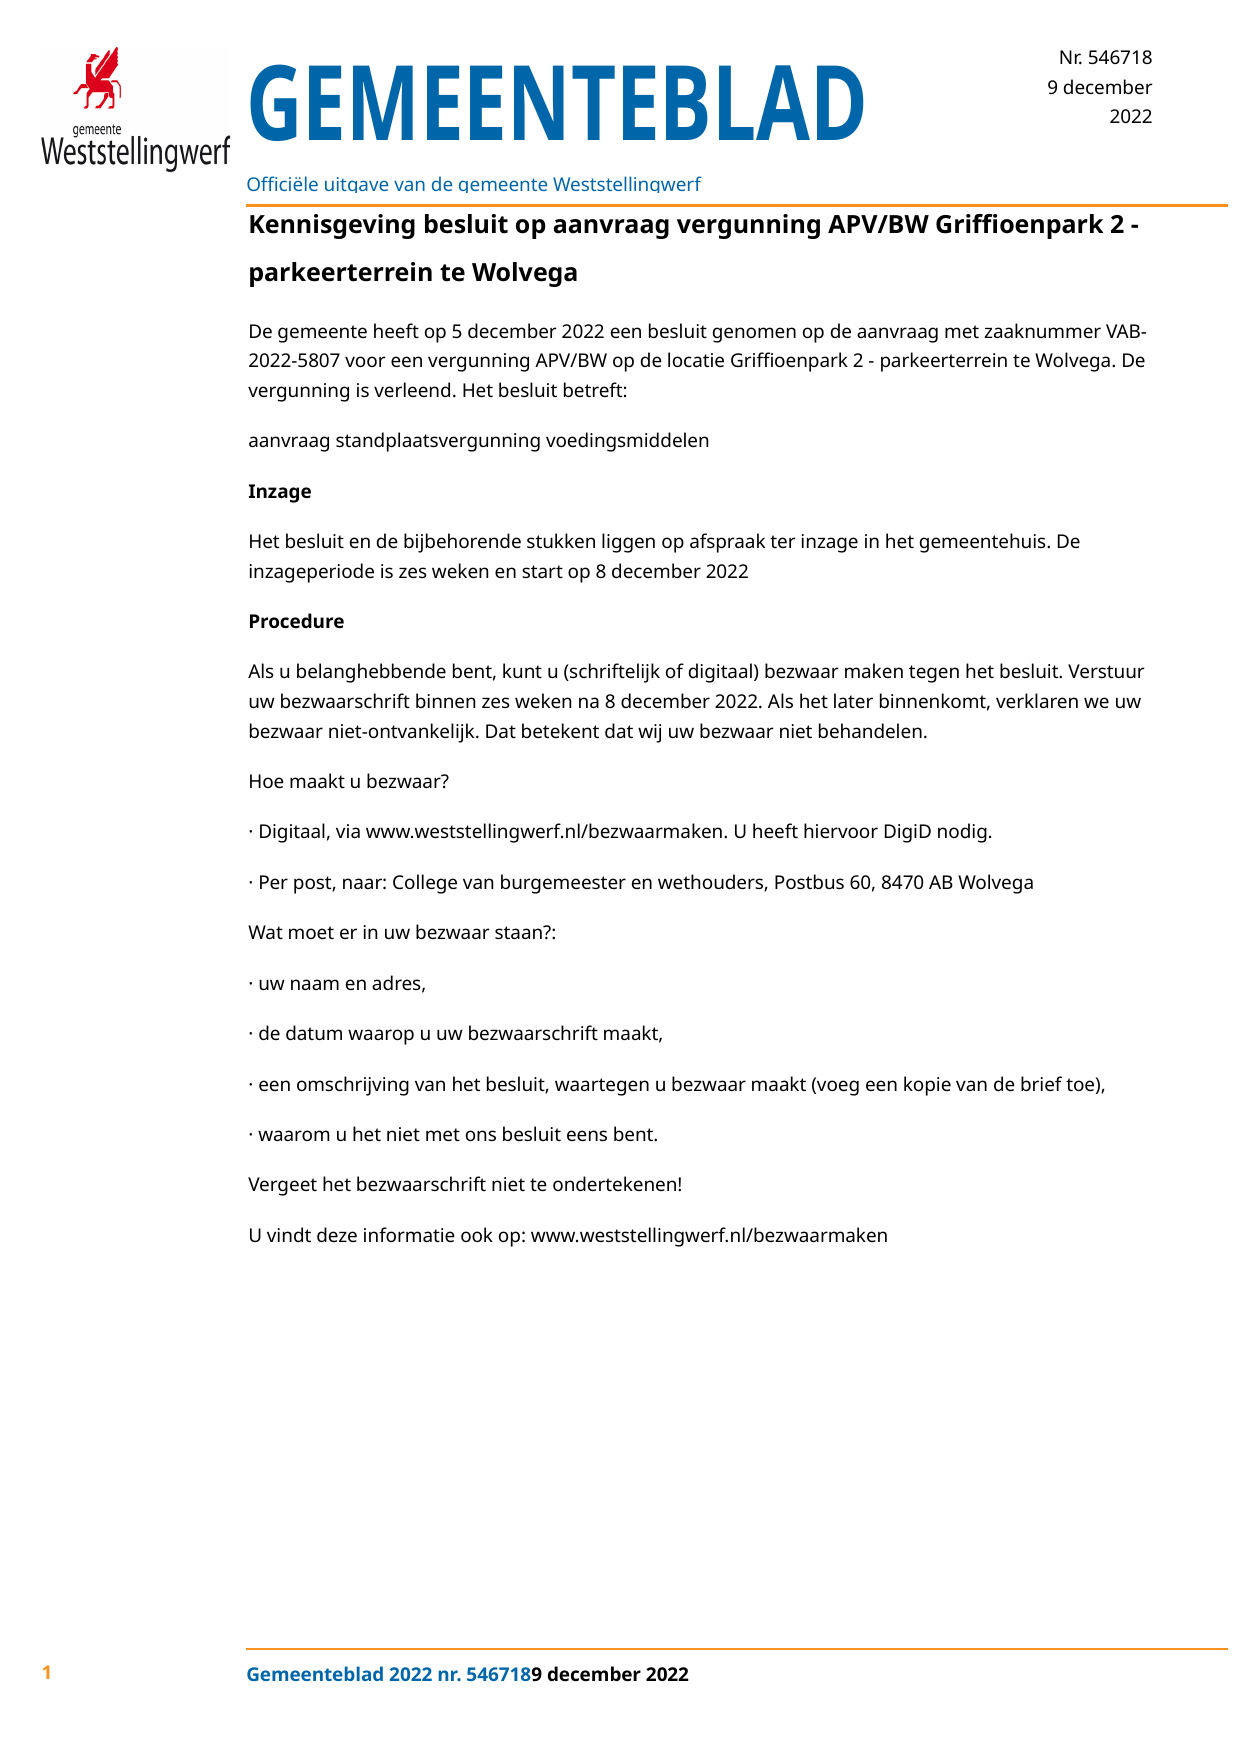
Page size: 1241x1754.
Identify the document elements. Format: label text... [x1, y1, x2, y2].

text · Digitaal, via www.weststellingwerf.nl/bezwaarmaken. U heeft hiervoor DigiD nodig. [248, 819, 1152, 844]
text · de datum waarop u uw bezwaarschrift maakt, [248, 1020, 1152, 1046]
text Als u belanghebbende bent, kunt u (schriftelijk of digitaal) bezwaar maken tegen het besluit. Verstuur uw bezwaarschrift binnen zes weken na 8 december 2022. Als het later binnenkomt, verklaren we uw bezwaar niet-ontvankelijk. Dat betekent dat wij uw bezwaar niet behandelen. [248, 659, 1152, 744]
text · Per post, naar: College van burgemeester en wethouders, Postbus 60, 8470 AB Wolvega [248, 869, 1152, 895]
text De gemeente heeft op 5 december 2022 een besluit genomen op de aanvraag met zaaknummer VAB-2022-5807 voor een vergunning APV/BW op de locatie Griffioenpark 2 - parkeerterrein te Wolvega. De vergunning is verleend. Het besluit betreft: [248, 318, 1152, 403]
text Het besluit en de bijbehorende stukken liggen op afspraak ter inzage in het gemeentehuis. De inzageperiode is zes weken en start op 8 december 2022 [248, 528, 1152, 584]
text Inzage [248, 478, 1152, 504]
text Procedure [248, 608, 1152, 634]
text · waarom u het niet met ons besluit eens bent. [248, 1121, 1152, 1147]
text Wat moet er in uw bezwaar staan?: [248, 919, 1152, 945]
text aanvraag standplaatsvergunning voedingsmiddelen [248, 427, 1152, 453]
text Vergeet het bezwaarschrift niet te ondertekenen! [248, 1172, 1152, 1197]
text U vindt deze informatie ook op: www.weststellingwerf.nl/bezwaarmaken [248, 1222, 1152, 1248]
text Kennisgeving besluit op aanvraag vergunning APV/BW Griffioenpark 2 - parkeerterrein te Wolvega [248, 207, 1152, 288]
text · een omschrijving van het besluit, waartegen u bezwaar maakt (voeg een kopie van de brief toe), [248, 1071, 1152, 1097]
text Hoe maakt u bezwaar? [248, 768, 1152, 794]
text · uw naam en adres, [248, 970, 1152, 996]
picture [41, 47, 231, 172]
